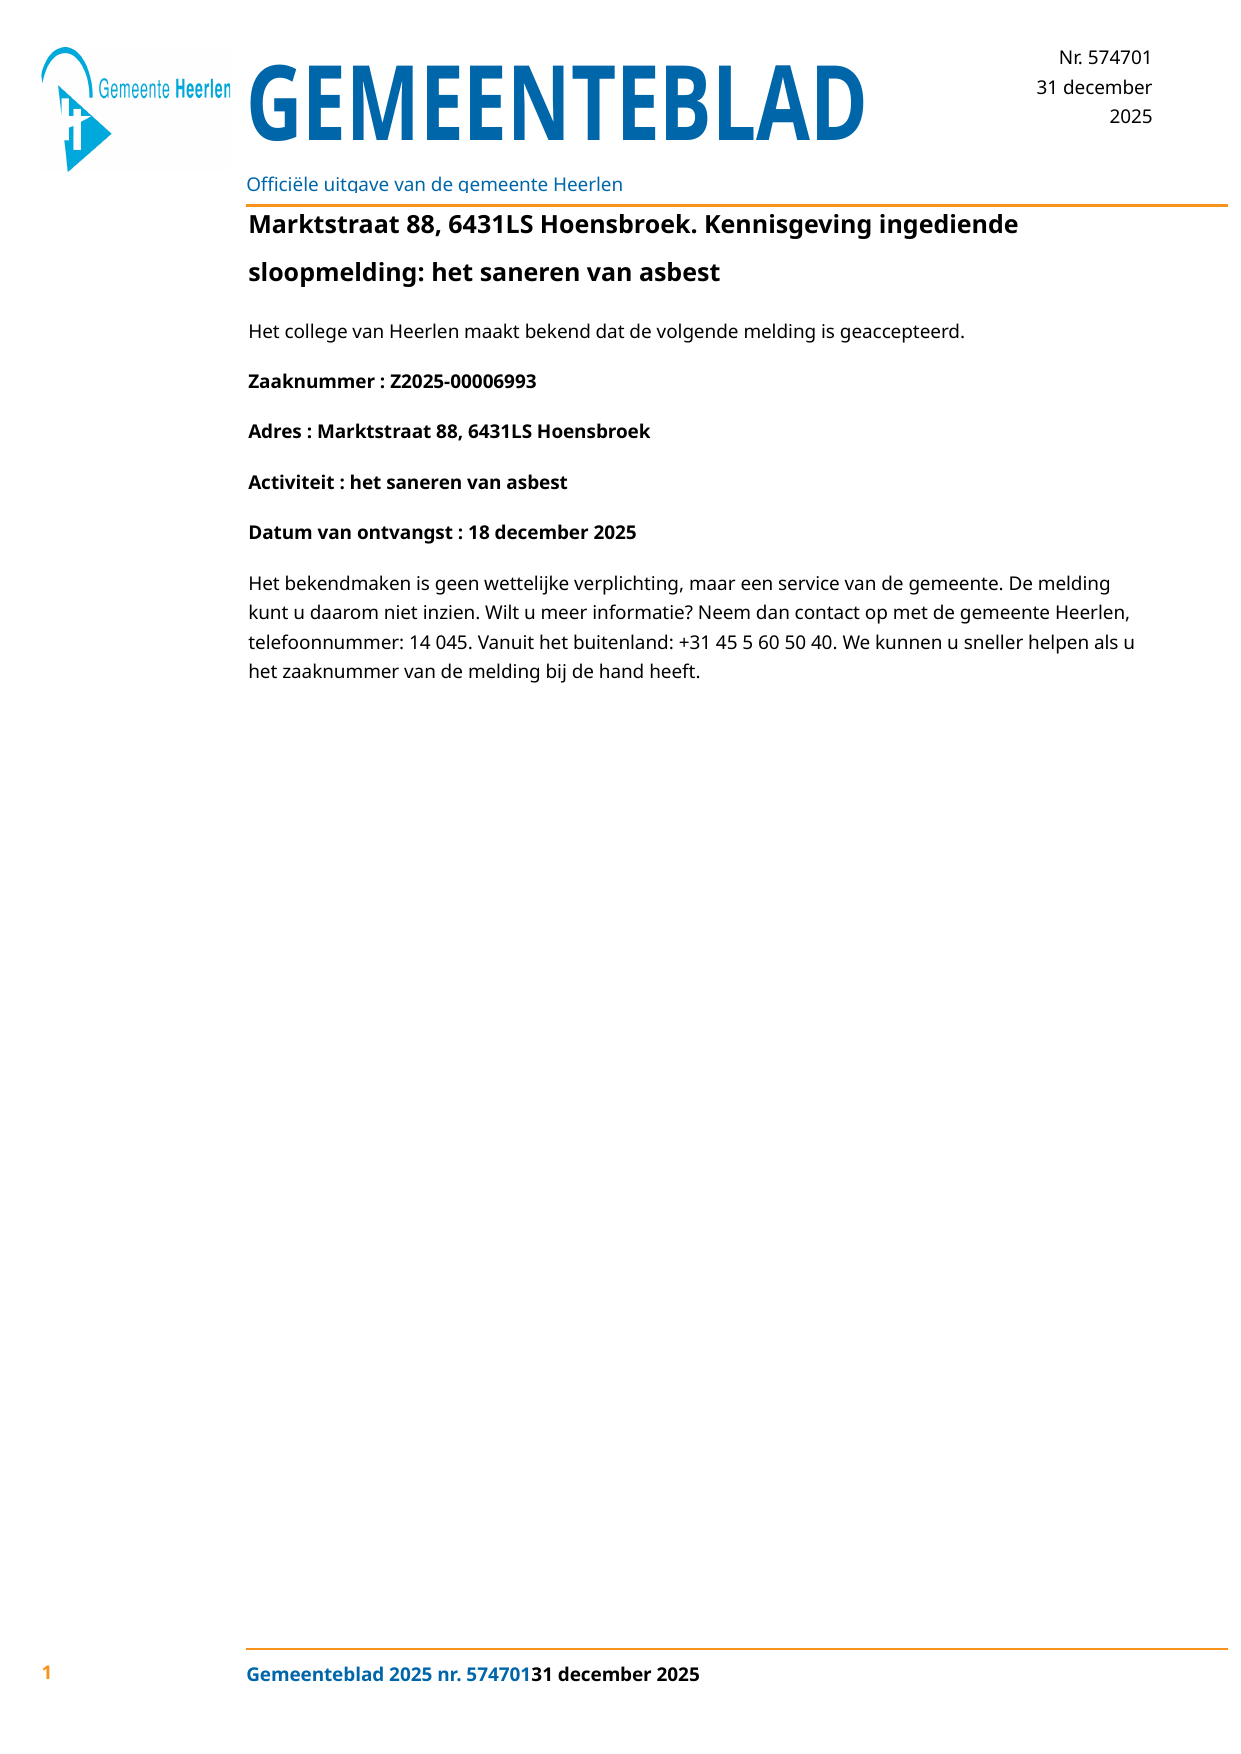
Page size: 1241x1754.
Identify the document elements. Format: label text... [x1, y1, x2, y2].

text Het college van Heerlen maakt bekend dat de volgende melding is geaccepteerd. [248, 318, 1152, 344]
text Activiteit : het saneren van asbest [248, 469, 1152, 495]
text Adres : Marktstraat 88, 6431LS Hoensbroek [248, 419, 1152, 444]
text Zaaknummer : Z2025-00006993 [248, 368, 1152, 394]
picture [41, 47, 59, 70]
text Het bekendmaken is geen wettelijke verplichting, maar een service van de gemeente. De melding kunt u daarom niet inzien. Wilt u meer informatie? Neem dan contact op met de gemeente Heerlen, telefoonnummer: 14 045. Vanuit het buitenland: +31 45 5 60 50 40. We kunnen u sneller helpen als u het zaaknummer van de melding bij de hand heeft. [248, 570, 1152, 684]
text Datum van ontvangst : 18 december 2025 [248, 519, 1152, 545]
picture [41, 47, 231, 172]
text Marktstraat 88, 6431LS Hoensbroek. Kennisgeving ingediende sloopmelding: het saneren van asbest [248, 207, 1152, 288]
